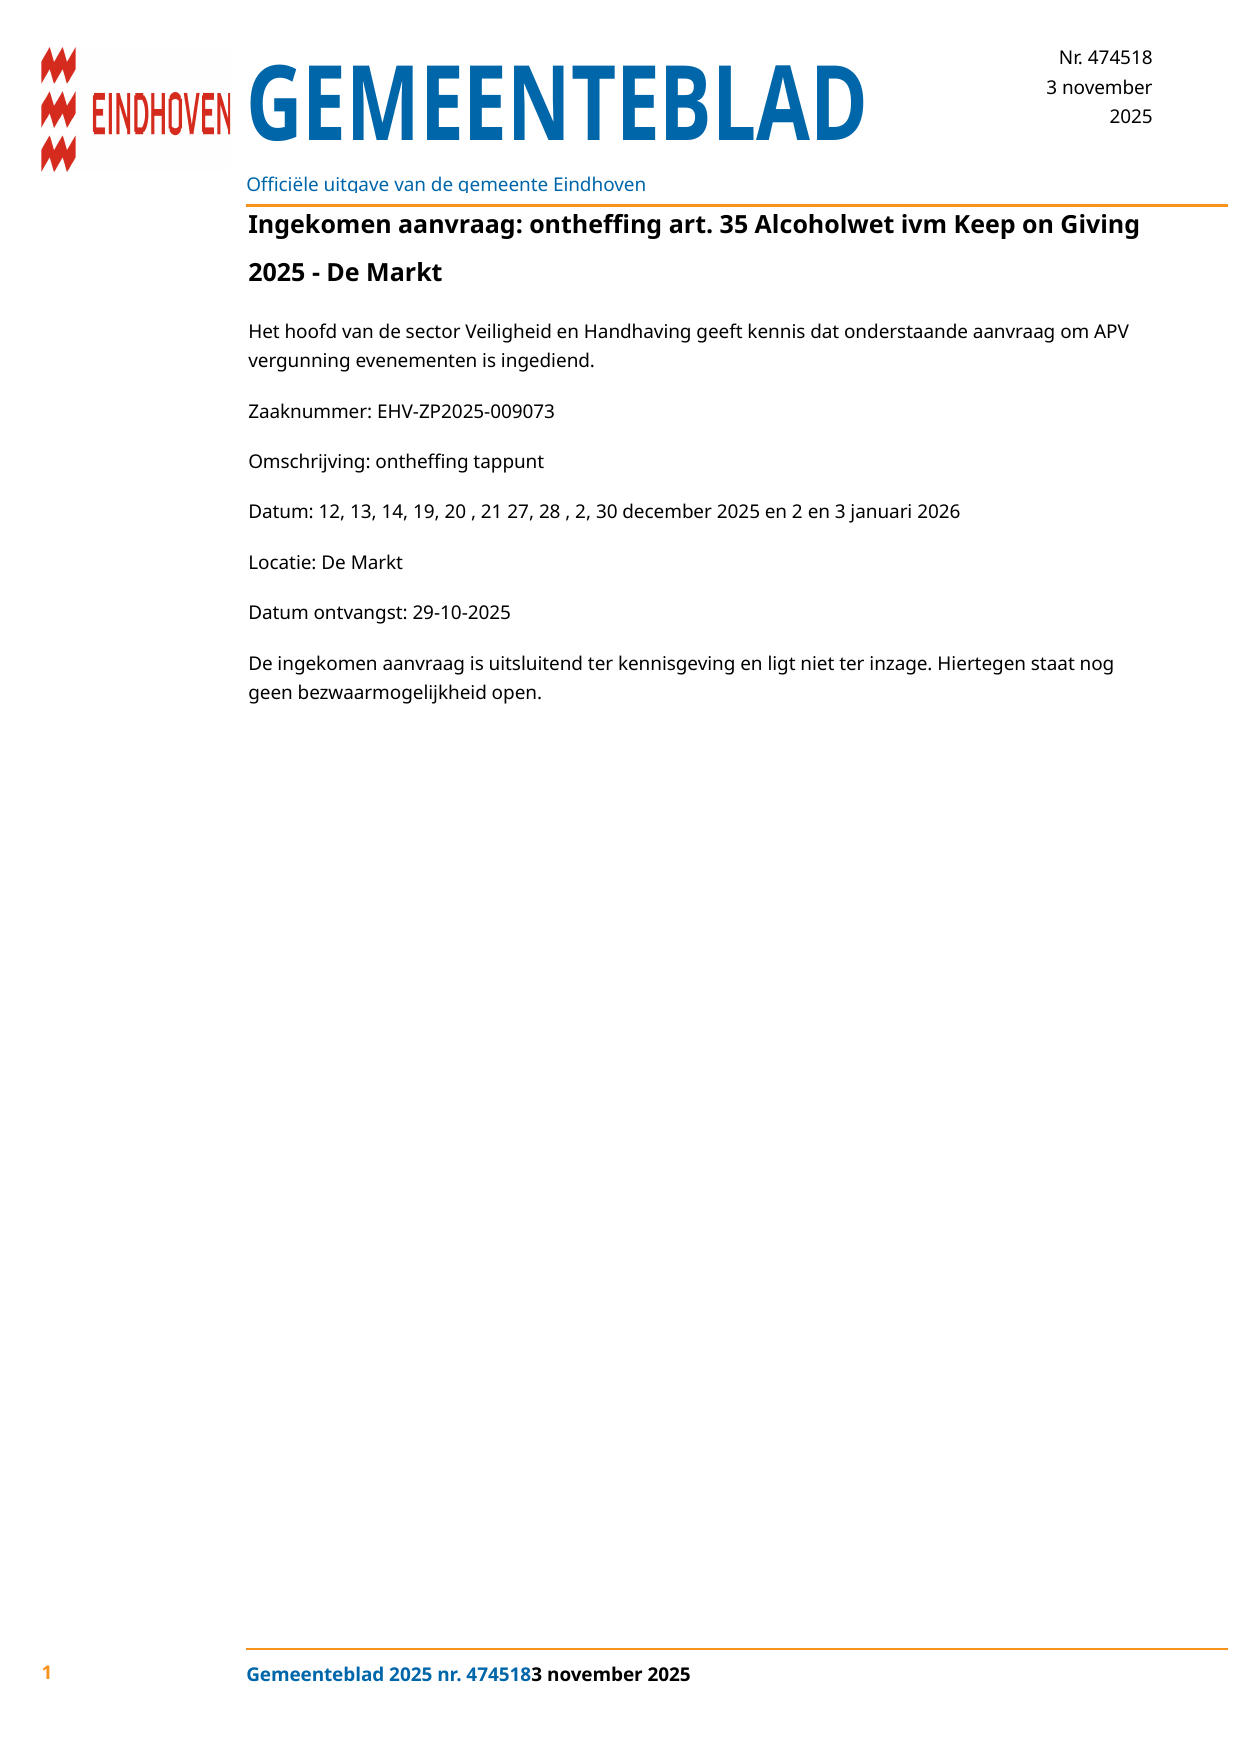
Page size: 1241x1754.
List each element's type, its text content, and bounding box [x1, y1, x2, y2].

text Datum ontvangst: 29-10-2025 [248, 599, 1152, 625]
text Omschrijving: ontheffing tappunt [248, 448, 1152, 474]
text Het hoofd van de sector Veiligheid en Handhaving geeft kennis dat onderstaande aanvraag om APV vergunning evenementen is ingediend. [248, 318, 1152, 373]
picture [41, 47, 231, 172]
text Datum: 12, 13, 14, 19, 20 , 21 27, 28 , 2, 30 december 2025 en 2 en 3 januari 2026 [248, 499, 1152, 524]
text Locatie: De Markt [248, 549, 1152, 575]
text De ingekomen aanvraag is uitsluitend ter kennisgeving en ligt niet ter inzage. Hiertegen staat nog geen bezwaarmogelijkheid open. [248, 650, 1152, 705]
text Zaaknummer: EHV-ZP2025-009073 [248, 398, 1152, 424]
text Ingekomen aanvraag: ontheffing art. 35 Alcoholwet ivm Keep on Giving 2025 - De Markt [248, 207, 1152, 288]
